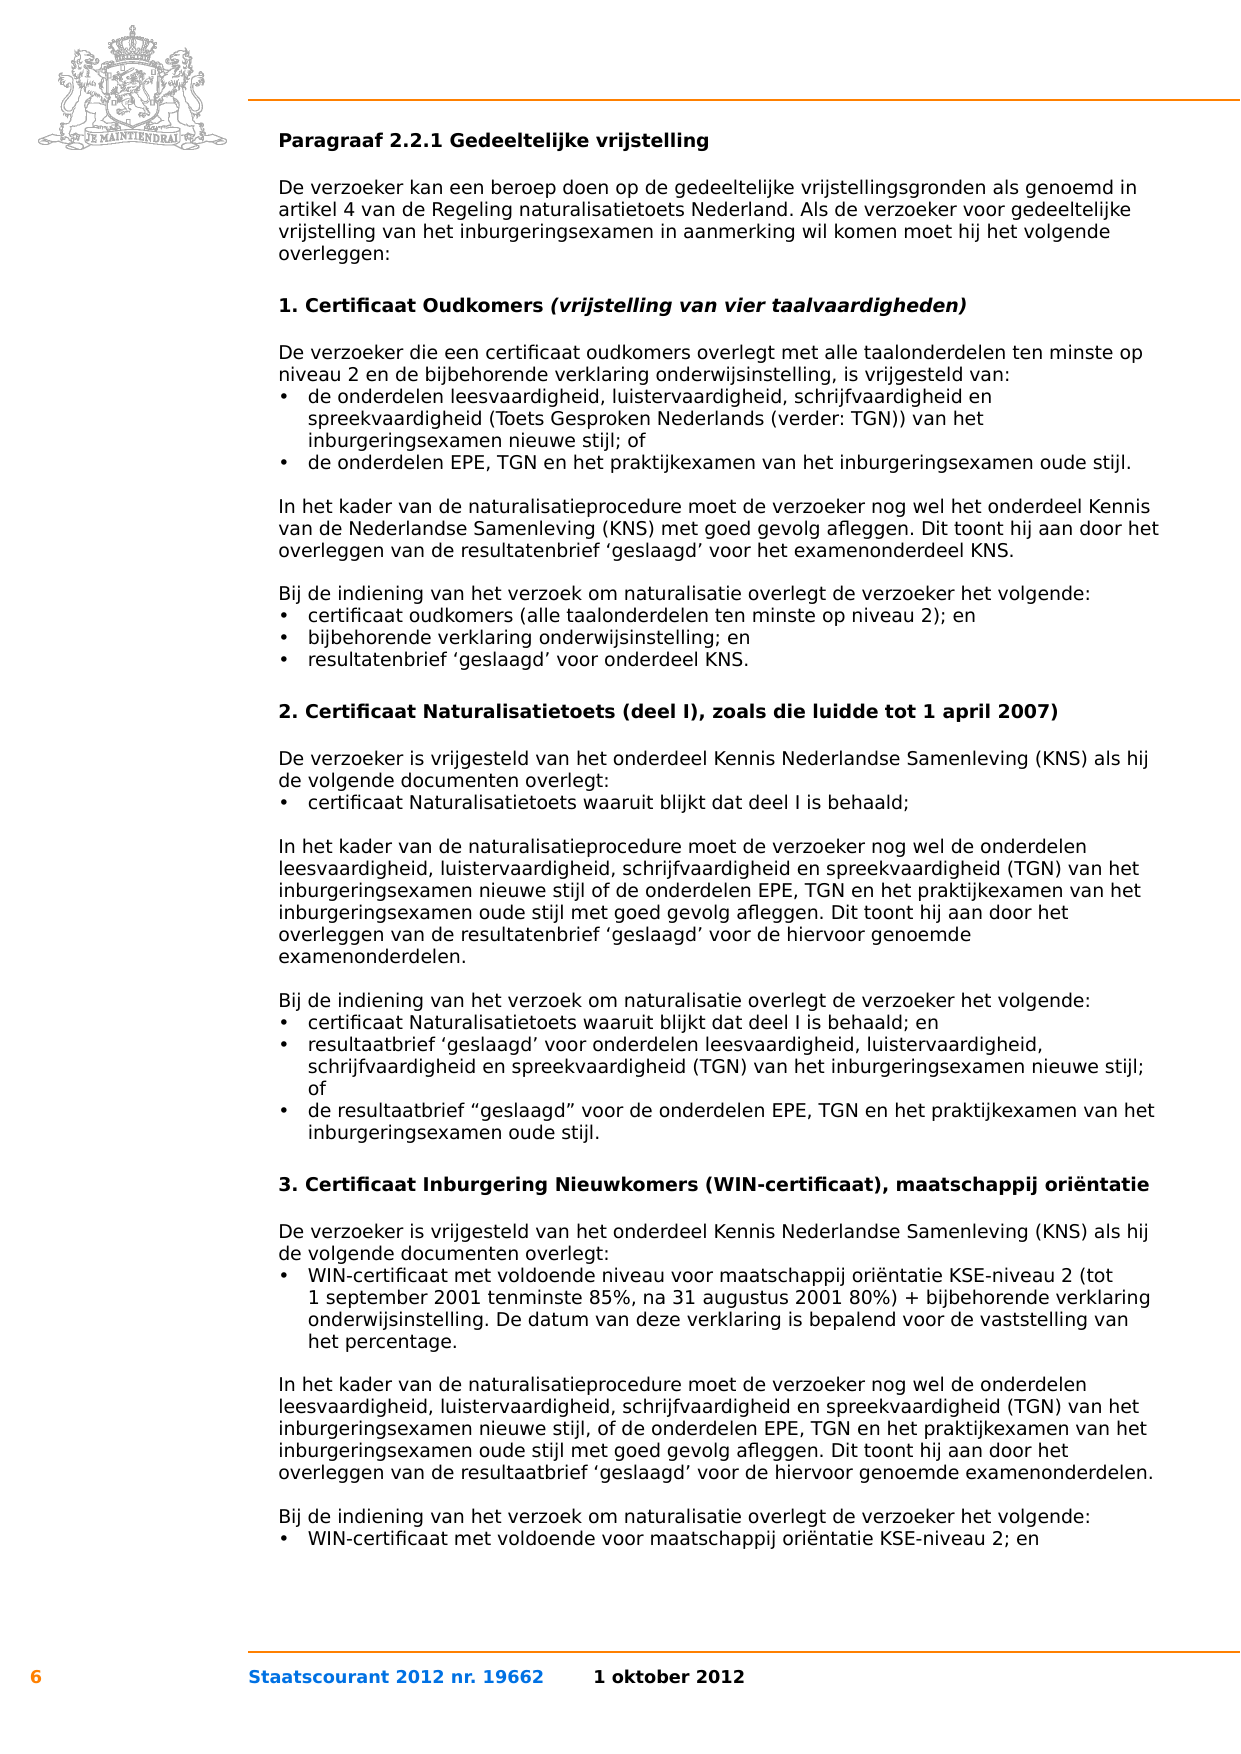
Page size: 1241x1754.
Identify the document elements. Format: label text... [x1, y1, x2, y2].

text • WIN-certificaat met voldoende niveau voor maatschappij oriëntatie KSE-niveau 2 (tot 1 september 2001 tenminste 85%, na 31 augustus 2001 80%) + bijbehorende verklaring onderwijsinstelling. De datum van deze verklaring is bepalend voor de vaststelling van het percentage. [278, 1264, 1163, 1352]
text In het kader van de naturalisatieprocedure moet de verzoeker nog wel het onderdeel Kennis van de Nederlandse Samenleving (KNS) met goed gevolg afleggen. Dit toont hij aan door het overleggen van de resultatenbrief ‘geslaagd’ voor het examenonderdeel KNS. [278, 496, 1163, 561]
text • resultaatbrief ‘geslaagd’ voor onderdelen leesvaardigheid, luistervaardigheid, schrijfvaardigheid en spreekvaardigheid (TGN) van het inburgeringsexamen nieuwe stijl; of [278, 1034, 1163, 1100]
text Bij de indiening van het verzoek om naturalisatie overlegt de verzoeker het volgende: [278, 583, 1163, 605]
subtitle 2. Certificaat Naturalisatietoets (deel I), zoals die luidde tot 1 april 2007) [278, 701, 1163, 723]
text De verzoeker is vrijgesteld van het onderdeel Kennis Nederlandse Samenleving (KNS) als hij de volgende documenten overlegt: [278, 748, 1163, 792]
text In het kader van de naturalisatieprocedure moet de verzoeker nog wel de onderdelen leesvaardigheid, luistervaardigheid, schrijfvaardigheid en spreekvaardigheid (TGN) van het inburgeringsexamen nieuwe stijl of de onderdelen EPE, TGN en het praktijkexamen van het inburgeringsexamen oude stijl met goed gevolg afleggen. Dit toont hij aan door het overleggen van de resultatenbrief ‘geslaagd’ voor de hiervoor genoemde examenonderdelen. [278, 836, 1163, 968]
text • de onderdelen leesvaardigheid, luistervaardigheid, schrijfvaardigheid en spreekvaardigheid (Toets Gesproken Nederlands (verder: TGN)) van het inburgeringsexamen nieuwe stijl; of [278, 386, 1163, 452]
picture [38, 25, 227, 150]
subtitle Paragraaf 2.2.1 Gedeeltelijke vrijstelling [278, 130, 1163, 152]
text • de onderdelen EPE, TGN en het praktijkexamen van het inburgeringsexamen oude stijl. [278, 452, 1163, 474]
text Bij de indiening van het verzoek om naturalisatie overlegt de verzoeker het volgende: [278, 990, 1163, 1012]
text De verzoeker die een certificaat oudkomers overlegt met alle taalonderdelen ten minste op niveau 2 en de bijbehorende verklaring onderwijsinstelling, is vrijgesteld van: [278, 342, 1163, 386]
text • bijbehorende verklaring onderwijsinstelling; en [278, 627, 1163, 649]
subtitle 3. Certificaat Inburgering Nieuwkomers (WIN-certificaat), maatschappij oriëntatie [278, 1174, 1163, 1196]
text De verzoeker is vrijgesteld van het onderdeel Kennis Nederlandse Samenleving (KNS) als hij de volgende documenten overlegt: [278, 1221, 1163, 1264]
text • WIN-certificaat met voldoende voor maatschappij oriëntatie KSE-niveau 2; en [278, 1528, 1163, 1550]
text Bij de indiening van het verzoek om naturalisatie overlegt de verzoeker het volgende: [278, 1506, 1163, 1528]
subtitle 1. Certificaat Oudkomers (vrijstelling van vier taalvaardigheden) [278, 295, 1163, 317]
text • certificaat Naturalisatietoets waaruit blijkt dat deel I is behaald; [278, 792, 1163, 814]
text De verzoeker kan een beroep doen op de gedeeltelijke vrijstellingsgronden als genoemd in artikel 4 van de Regeling naturalisatietoets Nederland. Als de verzoeker voor gedeeltelijke vrijstelling van het inburgeringsexamen in aanmerking wil komen moet hij het volgende overleggen: [278, 177, 1163, 265]
text • de resultaatbrief “geslaagd” voor de onderdelen EPE, TGN en het praktijkexamen van het inburgeringsexamen oude stijl. [278, 1100, 1163, 1144]
text • resultatenbrief ‘geslaagd’ voor onderdeel KNS. [278, 649, 1163, 671]
text • certificaat oudkomers (alle taalonderdelen ten minste op niveau 2); en [278, 605, 1163, 627]
text In het kader van de naturalisatieprocedure moet de verzoeker nog wel de onderdelen leesvaardigheid, luistervaardigheid, schrijfvaardigheid en spreekvaardigheid (TGN) van het inburgeringsexamen nieuwe stijl, of de onderdelen EPE, TGN en het praktijkexamen van het inburgeringsexamen oude stijl met goed gevolg afleggen. Dit toont hij aan door het overleggen van de resultaatbrief ‘geslaagd’ voor de hiervoor genoemde examenonderdelen. [278, 1374, 1163, 1484]
text • certificaat Naturalisatietoets waaruit blijkt dat deel I is behaald; en [278, 1012, 1163, 1034]
